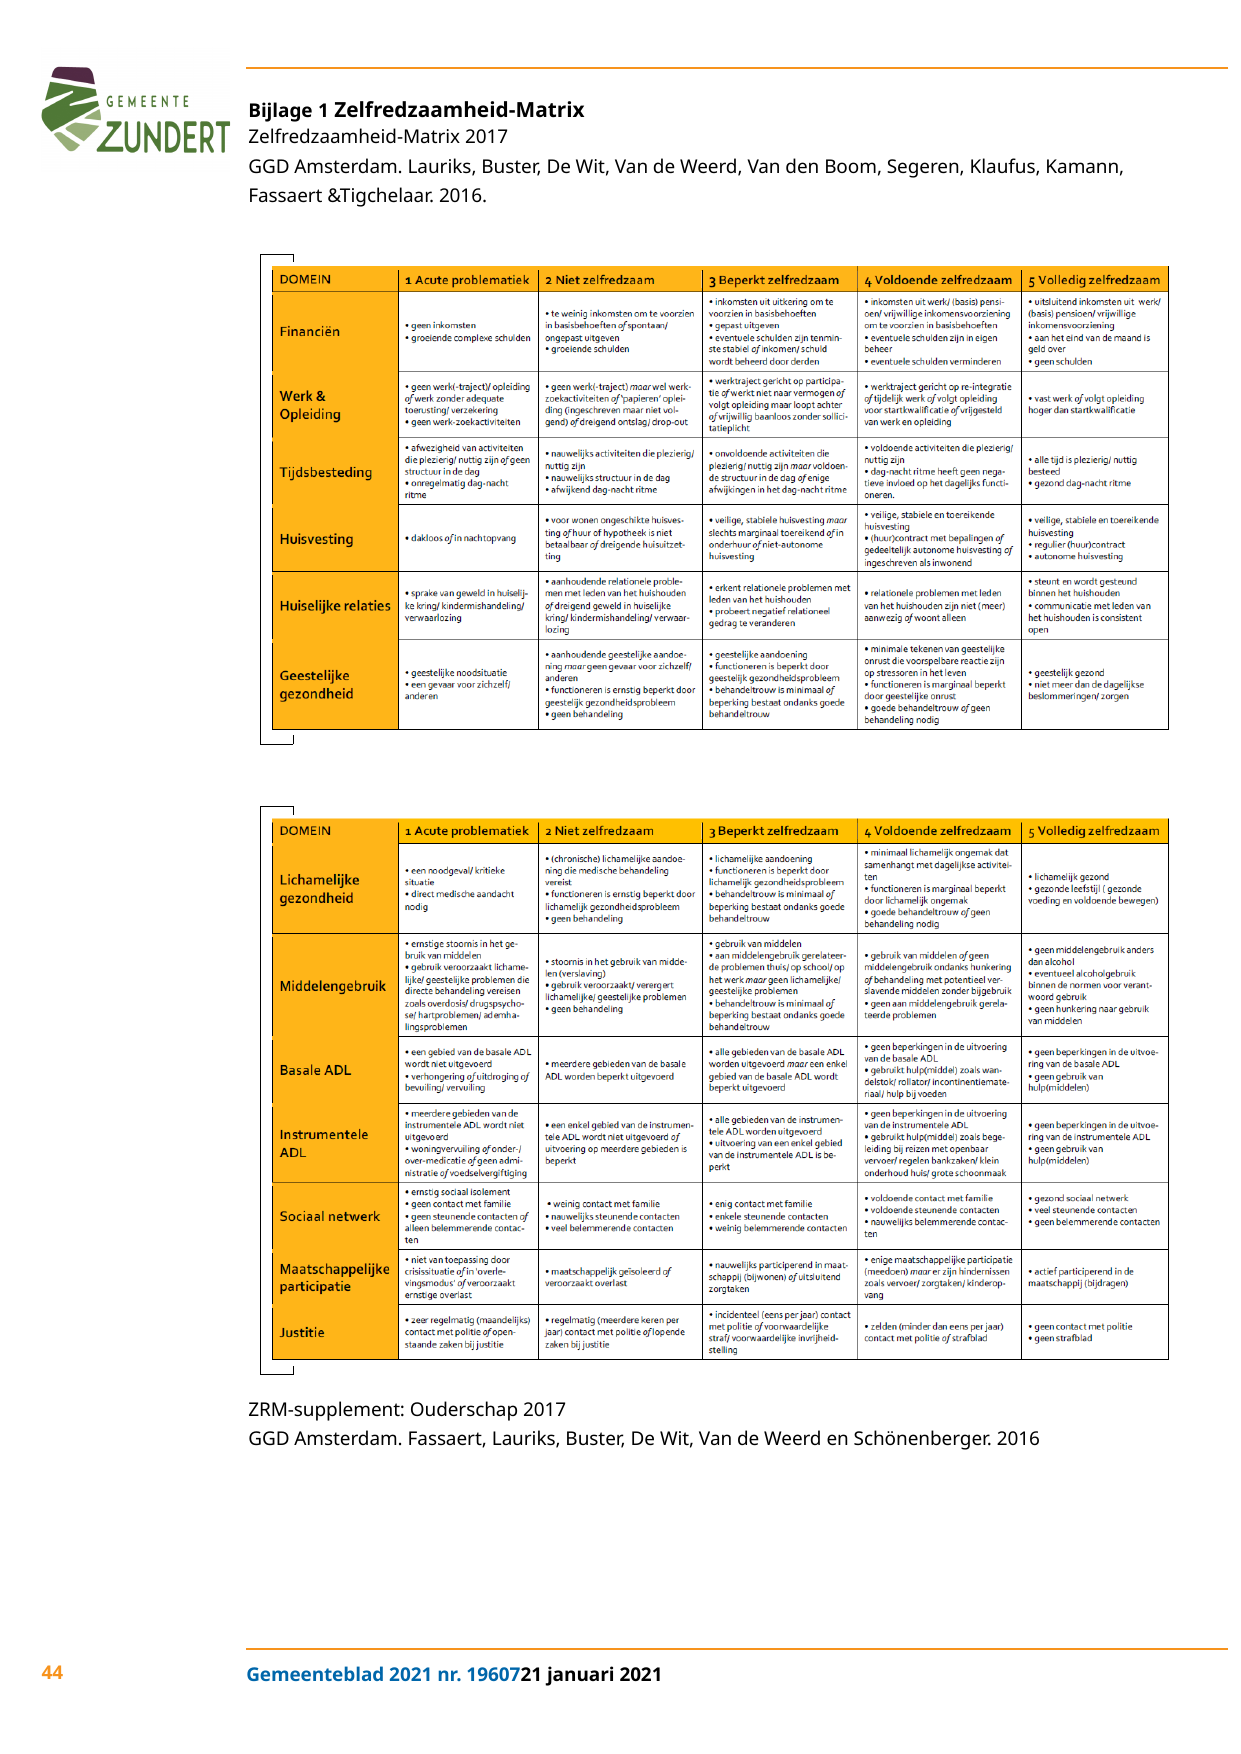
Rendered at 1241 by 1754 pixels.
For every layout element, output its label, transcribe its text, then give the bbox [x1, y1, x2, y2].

picture [41, 47, 231, 172]
text Bijlage 1 Zelfredzaamheid-Matrix [248, 95, 1152, 123]
picture [268, 262, 1173, 735]
text ZRM-supplement: Ouderschap 2017 [248, 1396, 1152, 1422]
text Zelfredzaamheid-Matrix 2017 [248, 123, 1152, 149]
text GGD Amsterdam. Lauriks, Buster, De Wit, Van de Weerd, Van den Boom, Segeren, Klaufus, Kamann, Fassaert &Tigchelaar. 2016. [248, 153, 1152, 208]
picture [268, 815, 1173, 1366]
text GGD Amsterdam. Fassaert, Lauriks, Buster, De Wit, Van de Weerd en Schönenberger. 2016 [248, 1425, 1152, 1451]
